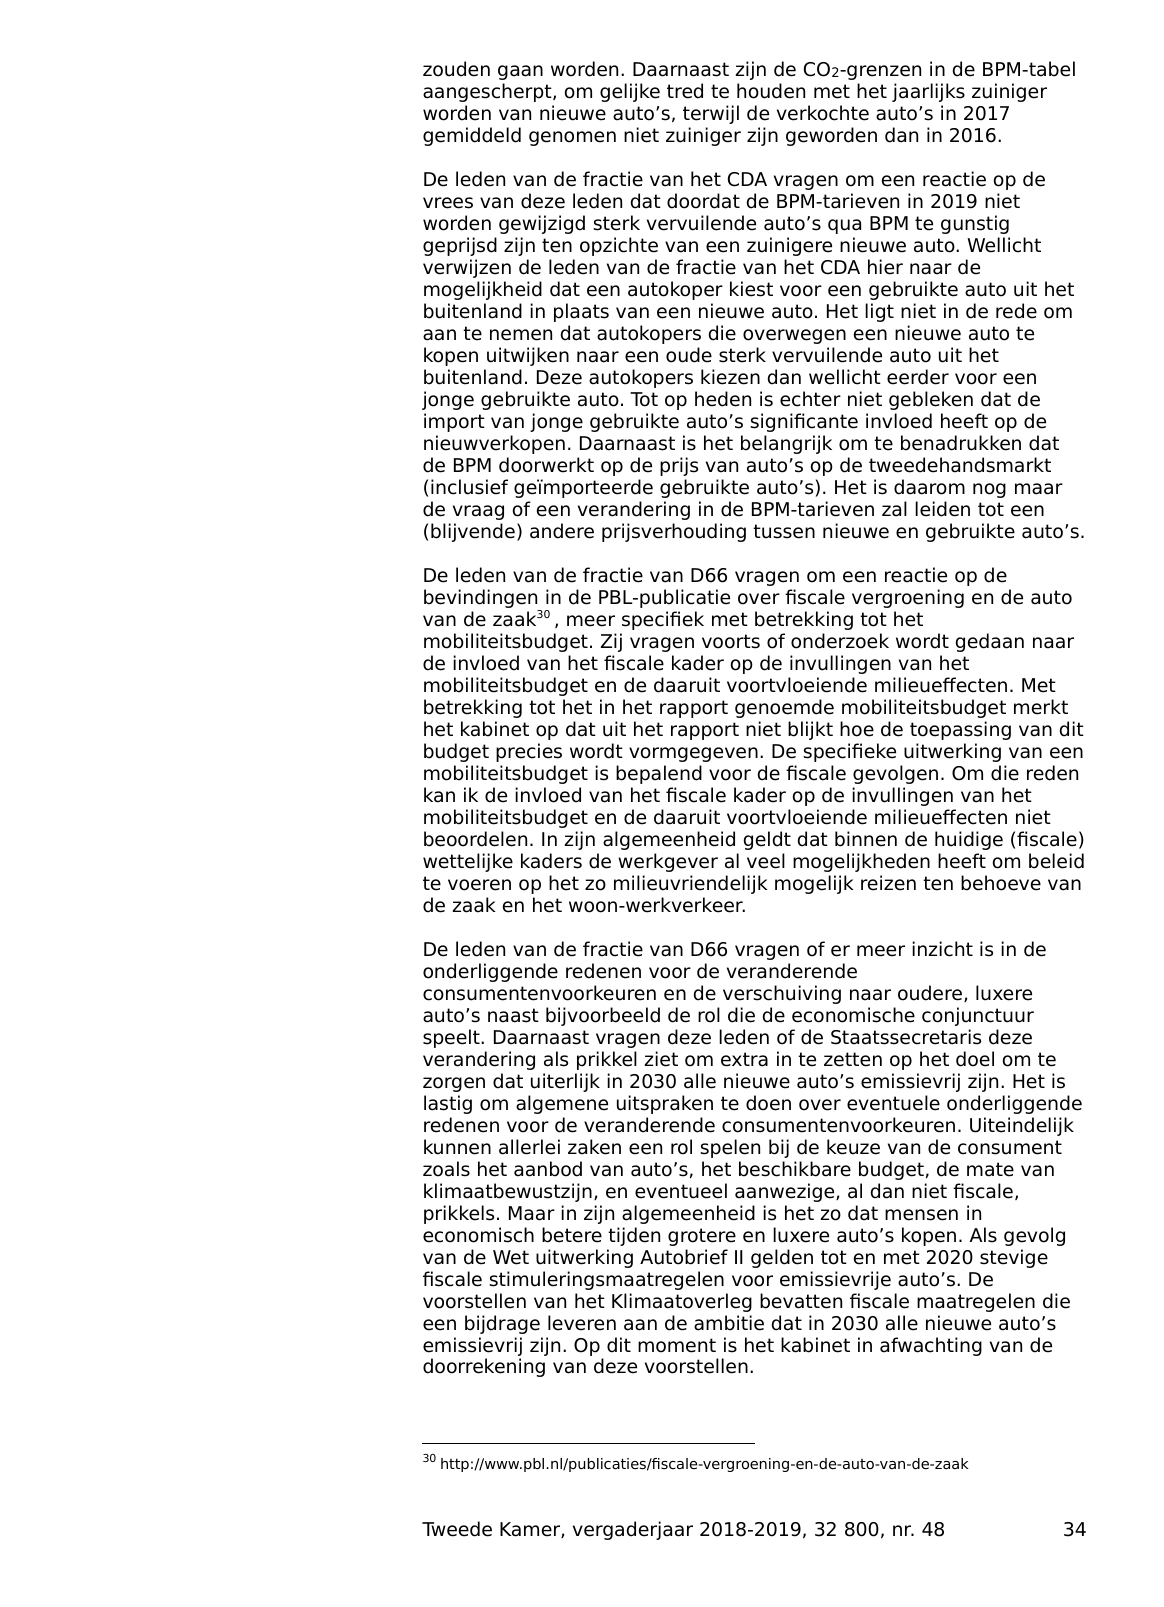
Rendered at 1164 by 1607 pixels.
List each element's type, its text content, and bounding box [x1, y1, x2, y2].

text zouden gaan worden. Daarnaast zijn de CO2-grenzen in de BPM-tabel aangescherpt, om gelijke tred te houden met het jaarlijks zuiniger worden van nieuwe auto’s, terwijl de verkochte auto’s in 2017 gemiddeld genomen niet zuiniger zijn geworden dan in 2016. [422, 59, 1087, 147]
text http://www.pbl.nl/publicaties/fiscale-vergroening-en-de-auto-van-de-zaak [422, 1452, 1087, 1474]
text De leden van de fractie van D66 vragen of er meer inzicht is in de onderliggende redenen voor de veranderende consumentenvoorkeuren en de verschuiving naar oudere, luxere auto’s naast bijvoorbeeld de rol die de economische conjunctuur speelt. Daarnaast vragen deze leden of de Staatssecretaris deze verandering als prikkel ziet om extra in te zetten op het doel om te zorgen dat uiterlijk in 2030 alle nieuwe auto’s emissievrij zijn. Het is lastig om algemene uitspraken te doen over eventuele onderliggende redenen voor de veranderende consumentenvoorkeuren. Uiteindelijk kunnen allerlei zaken een rol spelen bij de keuze van de consument zoals het aanbod van auto’s, het beschikbare budget, de mate van klimaatbewustzijn, en eventueel aanwezige, al dan niet fiscale, prikkels. Maar in zijn algemeenheid is het zo dat mensen in economisch betere tijden grotere en luxere auto’s kopen. Als gevolg van de Wet uitwerking Autobrief II gelden tot en met 2020 stevige fiscale stimuleringsmaatregelen voor emissievrije auto’s. De voorstellen van het Klimaatoverleg bevatten fiscale maatregelen die een bijdrage leveren aan de ambitie dat in 2030 alle nieuwe auto’s emissievrij zijn. Op dit moment is het kabinet in afwachting van de doorrekening van deze voorstellen. [422, 939, 1087, 1378]
text De leden van de fractie van D66 vragen om een reactie op de bevindingen in de PBL-publicatie over fiscale vergroening en de auto van de zaak, meer specifiek met betrekking tot het mobiliteitsbudget. Zij vragen voorts of onderzoek wordt gedaan naar de invloed van het fiscale kader op de invullingen van het mobiliteitsbudget en de daaruit voortvloeiende milieueffecten. Met betrekking tot het in het rapport genoemde mobiliteitsbudget merkt het kabinet op dat uit het rapport niet blijkt hoe de toepassing van dit budget precies wordt vormgegeven. De specifieke uitwerking van een mobiliteitsbudget is bepalend voor de fiscale gevolgen. Om die reden kan ik de invloed van het fiscale kader op de invullingen van het mobiliteitsbudget en de daaruit voortvloeiende milieueffecten niet beoordelen. In zijn algemeenheid geldt dat binnen de huidige (fiscale) wettelijke kaders de werkgever al veel mogelijkheden heeft om beleid te voeren op het zo milieuvriendelijk mogelijk reizen ten behoeve van de zaak en het woon-werkverkeer. [422, 565, 1087, 917]
text De leden van de fractie van het CDA vragen om een reactie op de vrees van deze leden dat doordat de BPM-tarieven in 2019 niet worden gewijzigd sterk vervuilende auto’s qua BPM te gunstig geprijsd zijn ten opzichte van een zuinigere nieuwe auto. Wellicht verwijzen de leden van de fractie van het CDA hier naar de mogelijkheid dat een autokoper kiest voor een gebruikte auto uit het buitenland in plaats van een nieuwe auto. Het ligt niet in de rede om aan te nemen dat autokopers die overwegen een nieuwe auto te kopen uitwijken naar een oude sterk vervuilende auto uit het buitenland. Deze autokopers kiezen dan wellicht eerder voor een jonge gebruikte auto. Tot op heden is echter niet gebleken dat de import van jonge gebruikte auto’s significante invloed heeft op de nieuwverkopen. Daarnaast is het belangrijk om te benadrukken dat de BPM doorwerkt op de prijs van auto’s op de tweedehandsmarkt (inclusief geïmporteerde gebruikte auto’s). Het is daarom nog maar de vraag of een verandering in de BPM-tarieven zal leiden tot een (blijvende) andere prijsverhouding tussen nieuwe en gebruikte auto’s. [422, 169, 1087, 543]
